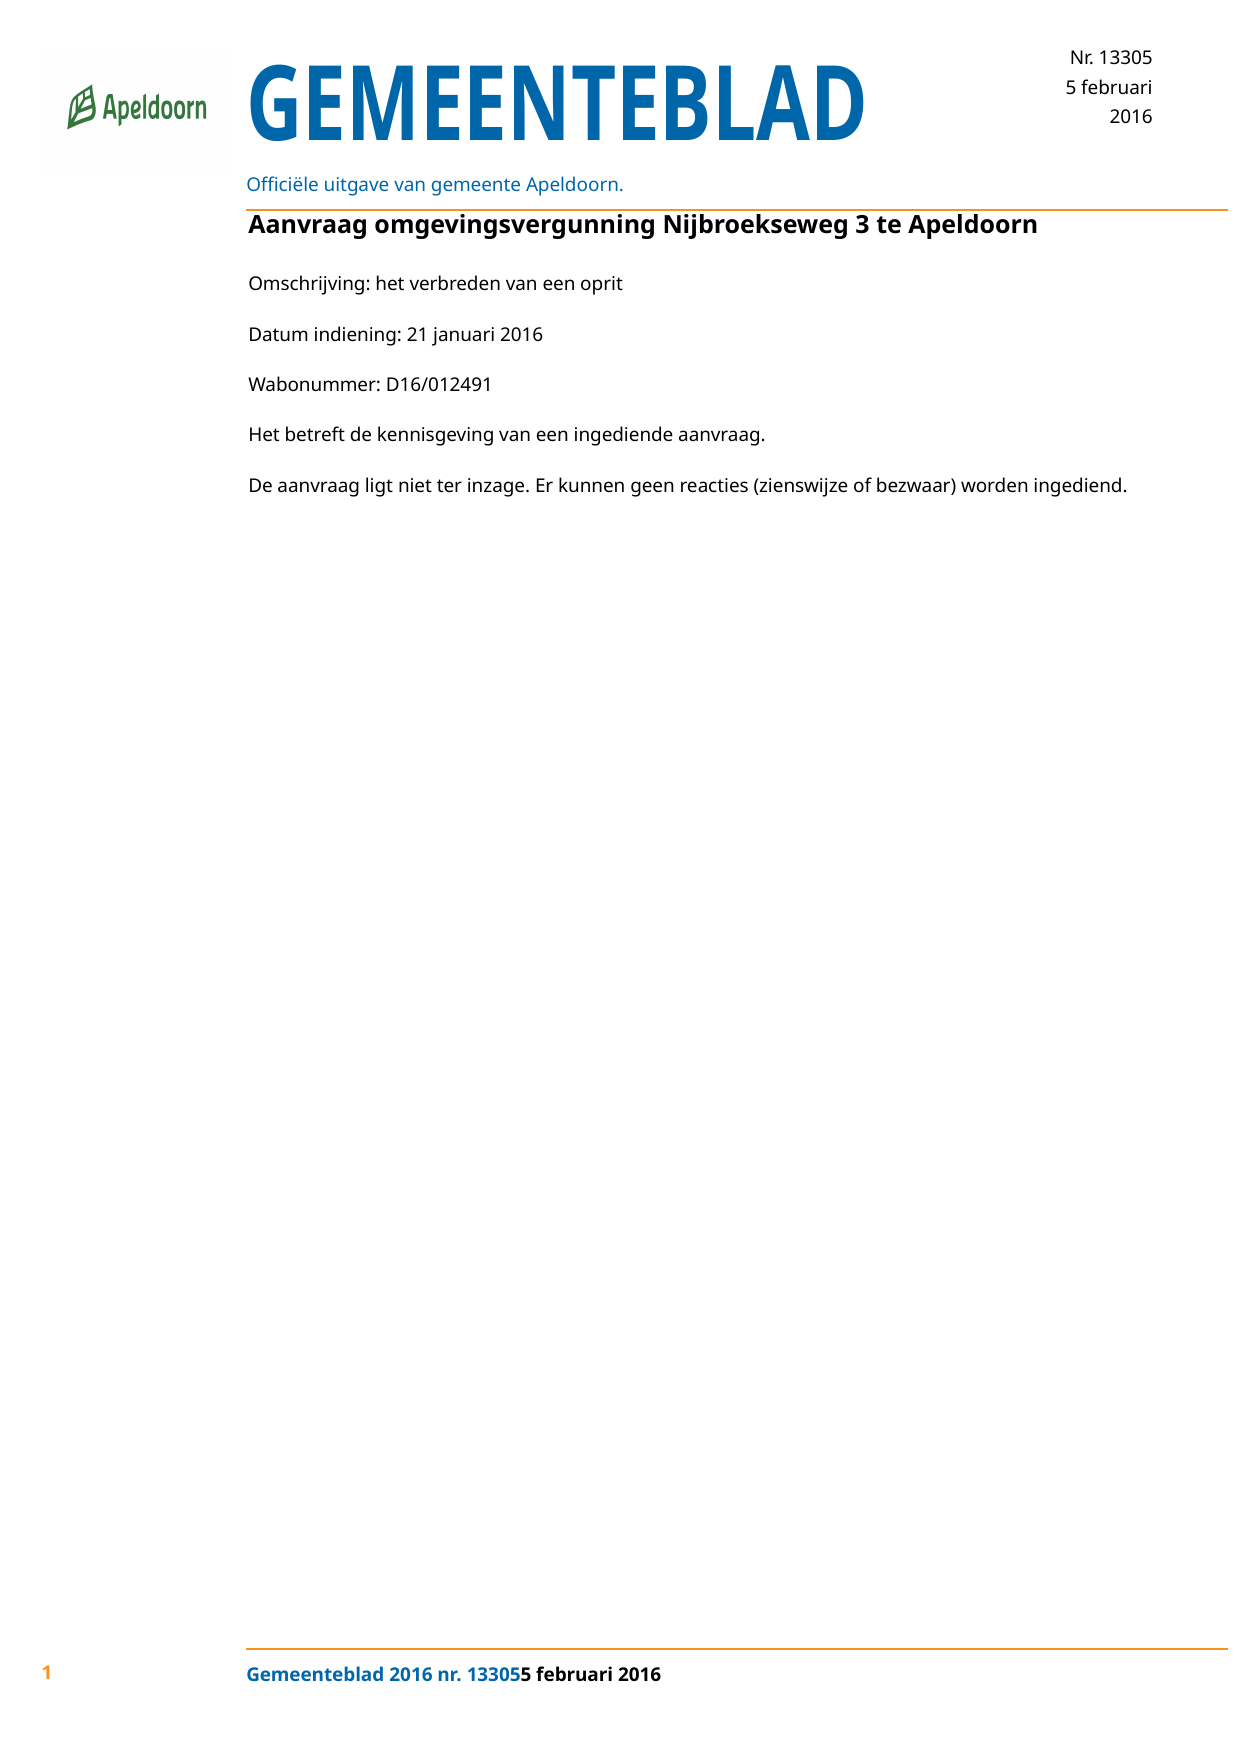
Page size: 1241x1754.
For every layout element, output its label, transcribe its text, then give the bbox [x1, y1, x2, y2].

text Omschrijving: het verbreden van een oprit [248, 270, 1152, 296]
text Wabonummer: D16/012491 [248, 371, 1152, 397]
picture [41, 47, 231, 172]
text Datum indiening: 21 januari 2016 [248, 321, 1152, 346]
text De aanvraag ligt niet ter inzage. Er kunnen geen reacties (zienswijze of bezwaar) worden ingediend. [248, 472, 1152, 498]
text Aanvraag omgevingsvergunning Nijbroekseweg 3 te Apeldoorn [248, 211, 1152, 241]
text Het betreft de kennisgeving van een ingediende aanvraag. [248, 422, 1152, 447]
